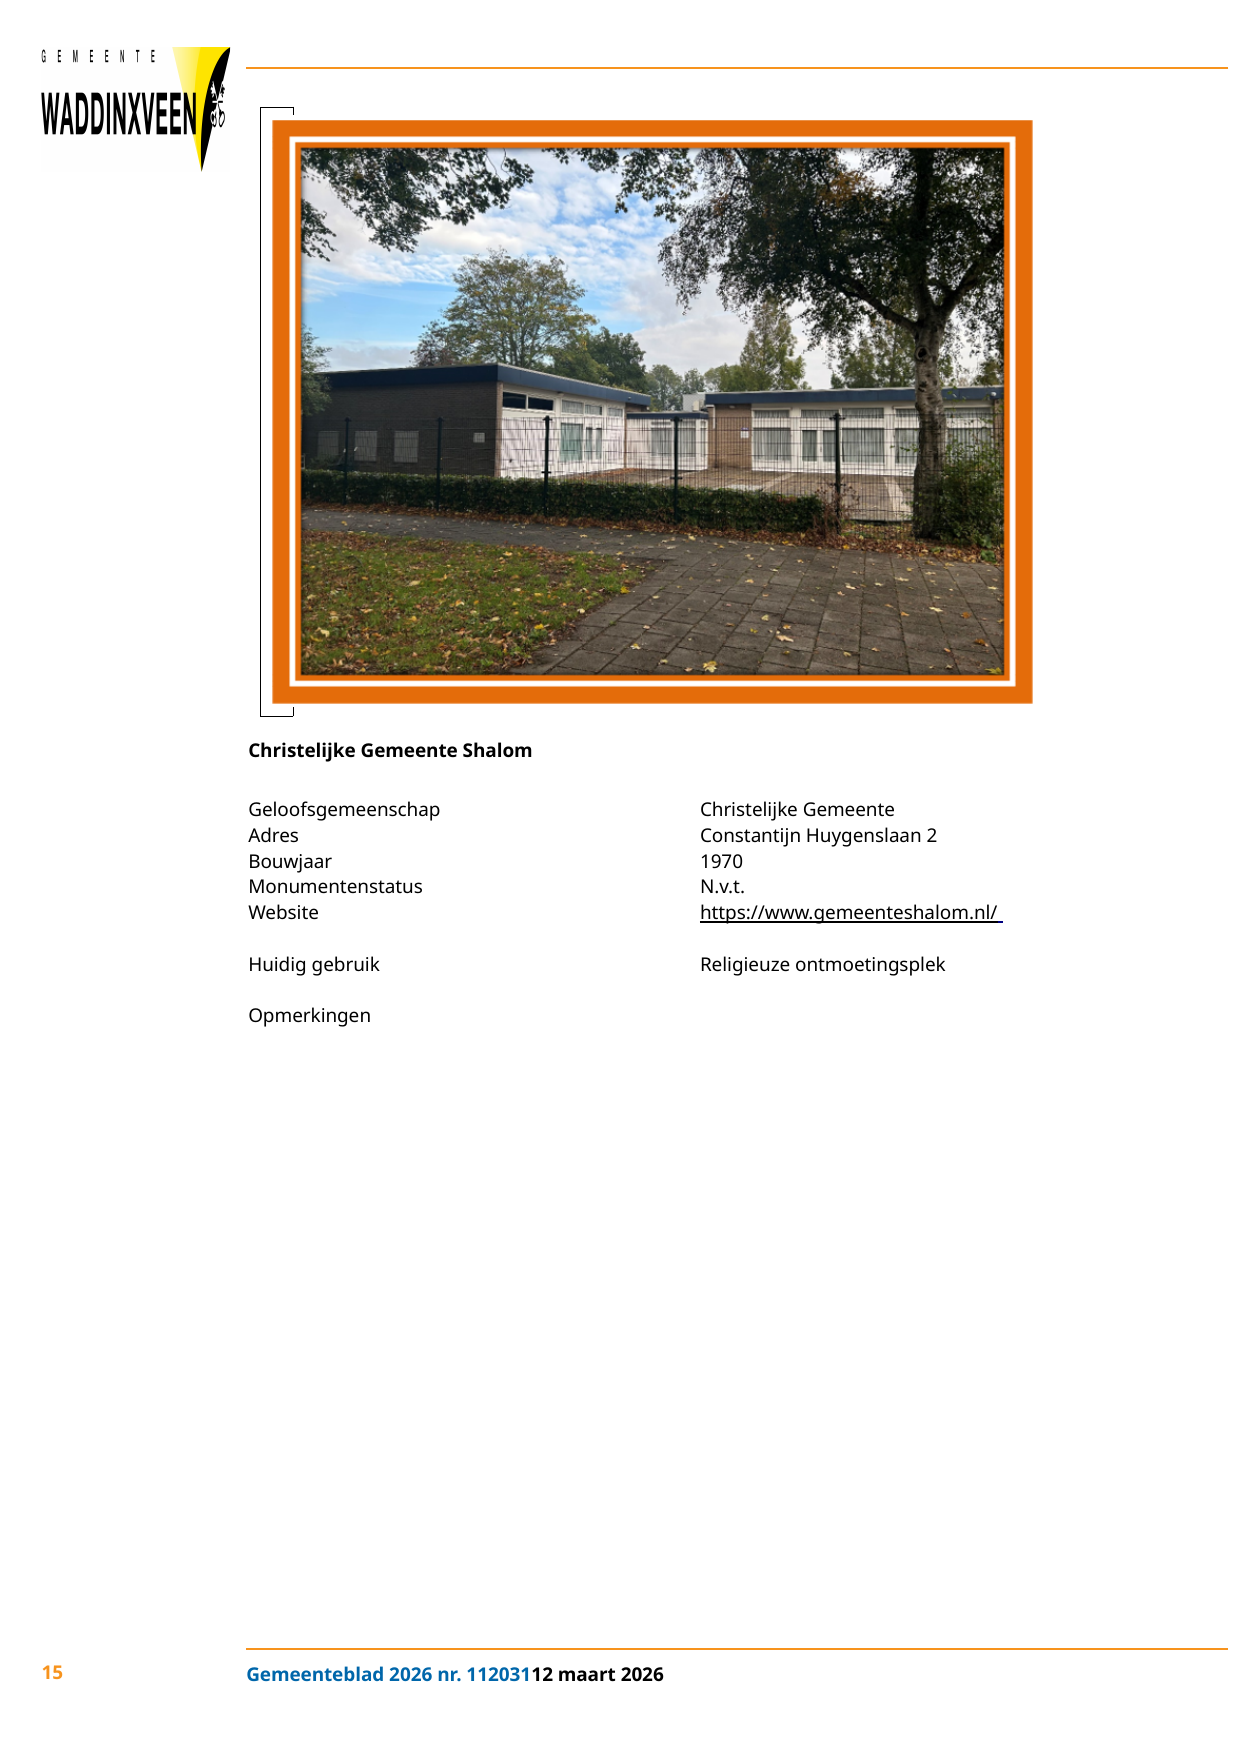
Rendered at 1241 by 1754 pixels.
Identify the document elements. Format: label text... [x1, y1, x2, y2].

table_cell Adres [248, 822, 700, 848]
table_cell [700, 1002, 1152, 1028]
table_cell 1970 [700, 848, 1152, 873]
table_cell Constantijn Huygenslaan 2 [700, 822, 1152, 848]
table_cell Monumentenstatus [248, 874, 700, 899]
table_cell [248, 976, 700, 1002]
table_cell [700, 976, 1152, 1002]
table_cell https://www.gemeenteshalom.nl/ [700, 899, 1152, 925]
table_cell Huidig gebruik [248, 951, 700, 976]
picture [41, 47, 231, 172]
table_cell Website [248, 899, 700, 925]
text Christelijke Gemeente Shalom [248, 737, 1152, 763]
table_cell Religieuze ontmoetingsplek [700, 951, 1152, 976]
table_cell Bouwjaar [248, 848, 700, 873]
table_cell [248, 925, 700, 951]
table_cell Opmerkingen [248, 1002, 700, 1028]
table_cell N.v.t. [700, 874, 1152, 899]
table_cell [700, 925, 1152, 951]
table_header Christelijke Gemeente [700, 796, 1152, 822]
picture [268, 115, 1037, 707]
table_header Geloofsgemeenschap [248, 796, 700, 822]
